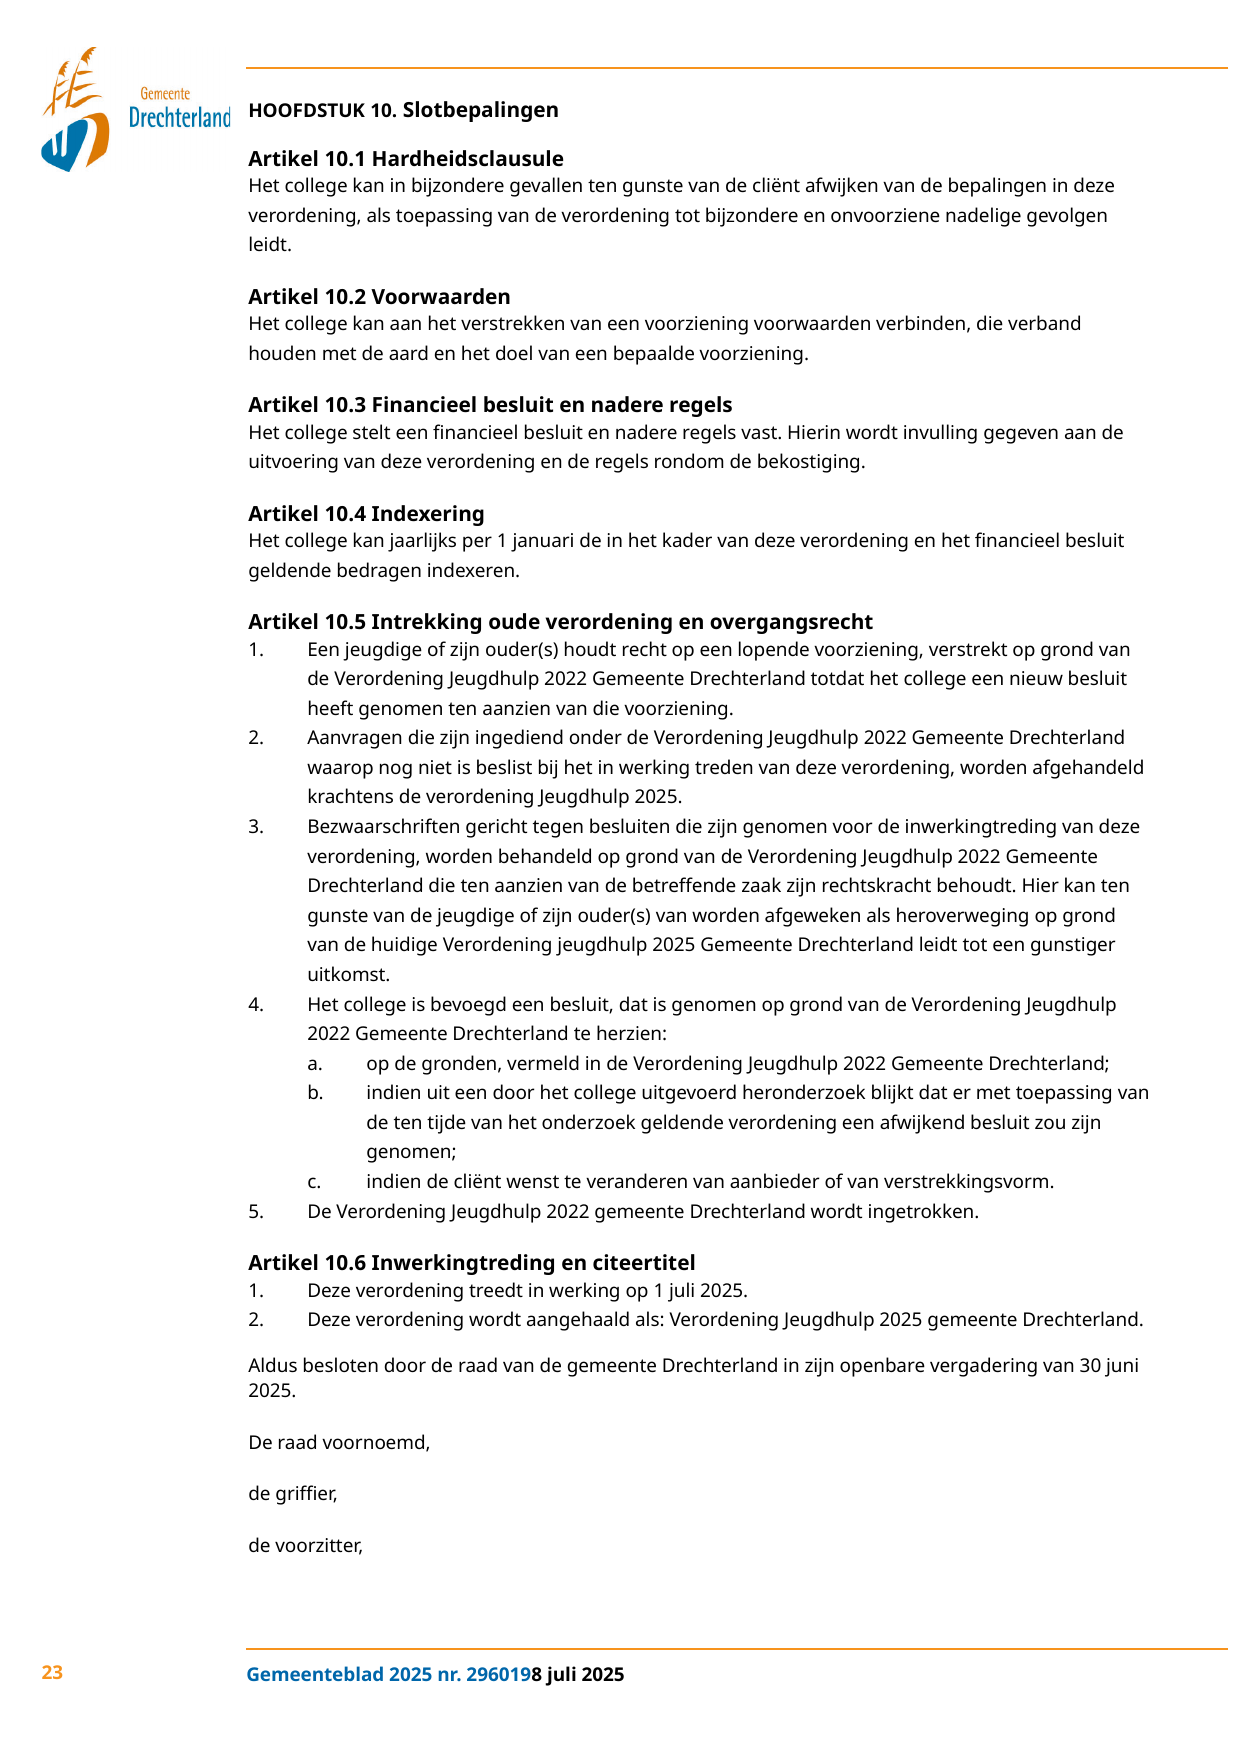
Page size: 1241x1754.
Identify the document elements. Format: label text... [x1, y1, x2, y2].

list Een jeugdige of zijn ouder(s) houdt recht op een lopende voorziening, verstrekt op grond van de Verordening Jeugdhulp 2022 Gemeente Drechterland totdat het college een nieuw besluit heeft genomen ten aanzien van die voorziening. [248, 636, 1152, 721]
text de voorzitter, [248, 1532, 1152, 1558]
text Artikel 10.1 Hardheidsclausule [248, 144, 1152, 172]
list Deze verordening wordt aangehaald als: Verordening Jeugdhulp 2025 gemeente Drechterland. [248, 1306, 1152, 1332]
text Het college kan jaarlijks per 1 januari de in het kader van deze verordening en het financieel besluit geldende bedragen indexeren. [248, 527, 1152, 583]
text De raad voornoemd, [248, 1429, 1152, 1455]
text Artikel 10.3 Financieel besluit en nadere regels [248, 391, 1152, 419]
list indien de cliënt wenst te veranderen van aanbieder of van verstrekkingsvorm. [307, 1168, 1152, 1194]
picture [41, 158, 64, 172]
text de griffier, [248, 1481, 1152, 1506]
text HOOFDSTUK 10. Slotbepalingen [248, 95, 1152, 123]
text Het college kan in bijzondere gevallen ten gunste van de cliënt afwijken van de bepalingen in deze verordening, als toepassing van de verordening tot bijzondere en onvoorziene nadelige gevolgen leidt. [248, 172, 1152, 257]
picture [226, 115, 231, 124]
text Het college kan aan het verstrekken van een voorziening voorwaarden verbinden, die verband houden met de aard en het doel van een bepaalde voorziening. [248, 311, 1152, 366]
picture [41, 47, 231, 172]
list Bezwaarschriften gericht tegen besluiten die zijn genomen voor de inwerkingtreding van deze verordening, worden behandeld op grond van de Verordening Jeugdhulp 2022 Gemeente Drechterland die ten aanzien van de betreffende zaak zijn rechtskracht behoudt. Hier kan ten gunste van de jeugdige of zijn ouder(s) van worden afgeweken als heroverweging op grond van de huidige Verordening jeugdhulp 2025 Gemeente Drechterland leidt tot een gunstiger uitkomst. [248, 813, 1152, 987]
list indien uit een door het college uitgevoerd heronderzoek blijkt dat er met toepassing van de ten tijde van het onderzoek geldende verordening een afwijkend besluit zou zijn genomen; [307, 1079, 1152, 1164]
text Artikel 10.4 Indexering [248, 499, 1152, 527]
text Artikel 10.5 Intrekking oude verordening en overgangsrecht [248, 607, 1152, 636]
list Het college is bevoegd een besluit, dat is genomen op grond van de Verordening Jeugdhulp 2022 Gemeente Drechterland te herzien: [248, 991, 1152, 1046]
text Aldus besloten door de raad van de gemeente Drechterland in zijn openbare vergadering van 30 juni 2025. [248, 1352, 1152, 1403]
list Aanvragen die zijn ingediend onder de Verordening Jeugdhulp 2022 Gemeente Drechterland waarop nog niet is beslist bij het in werking treden van deze verordening, worden afgehandeld krachtens de verordening Jeugdhulp 2025. [248, 724, 1152, 809]
list Deze verordening treedt in werking op 1 juli 2025. [248, 1277, 1152, 1302]
text Artikel 10.6 Inwerkingtreding en citeertitel [248, 1248, 1152, 1277]
list De Verordening Jeugdhulp 2022 gemeente Drechterland wordt ingetrokken. [248, 1198, 1152, 1224]
text Artikel 10.2 Voorwaarden [248, 282, 1152, 311]
text Het college stelt een financieel besluit en nadere regels vast. Hierin wordt invulling gegeven aan de uitvoering van deze verordening en de regels rondom de bekostiging. [248, 419, 1152, 474]
list op de gronden, vermeld in de Verordening Jeugdhulp 2022 Gemeente Drechterland; [307, 1050, 1152, 1076]
